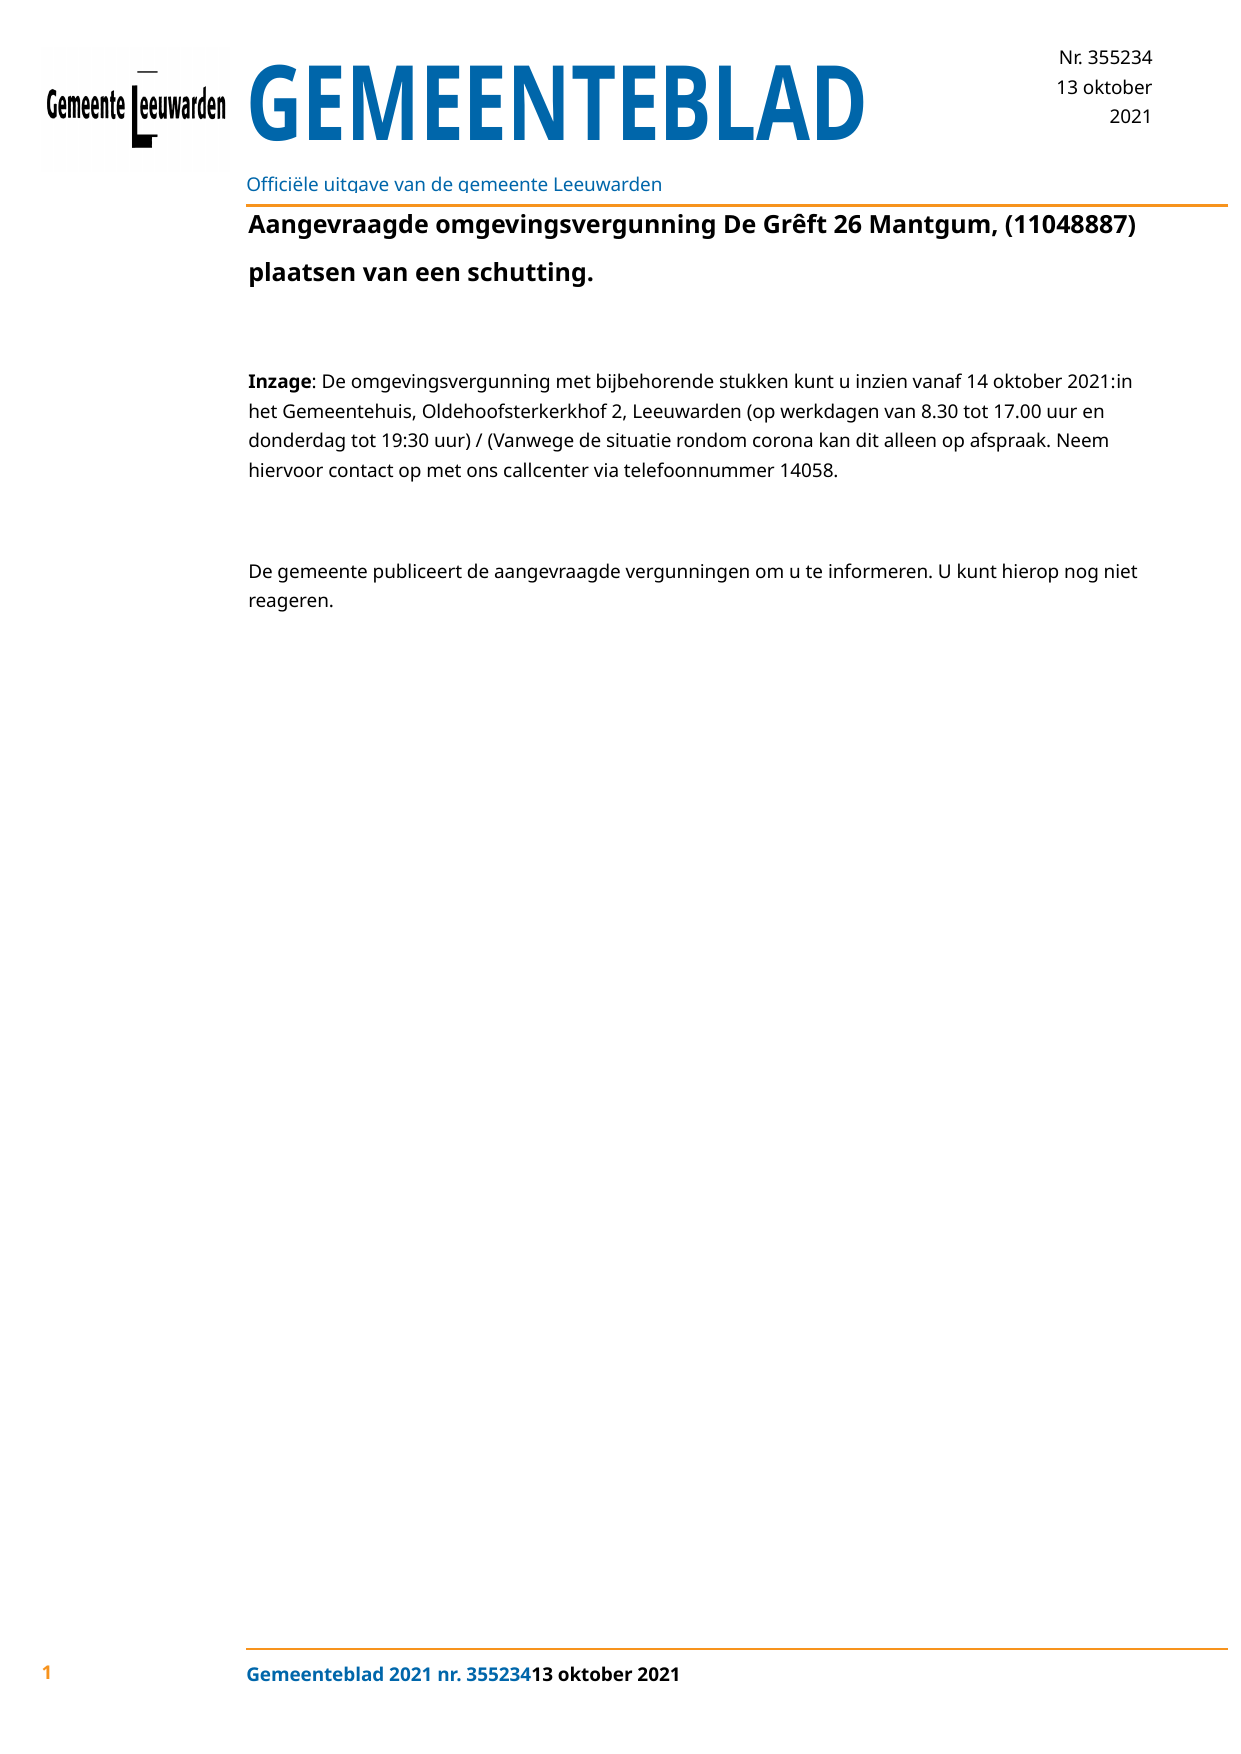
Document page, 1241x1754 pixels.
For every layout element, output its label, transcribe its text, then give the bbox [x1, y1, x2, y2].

text Aangevraagde omgevingsvergunning De Grêft 26 Mantgum, (11048887) plaatsen van een schutting. [248, 207, 1152, 288]
text De gemeente publiceert de aangevraagde vergunningen om u te informeren. U kunt hierop nog niet reageren. [248, 558, 1152, 613]
text Inzage: De omgevingsvergunning met bijbehorende stukken kunt u inzien vanaf 14 oktober 2021:in het Gemeentehuis, Oldehoofsterkerkhof 2, Leeuwarden (op werkdagen van 8.30 tot 17.00 uur en donderdag tot 19:30 uur) / (Vanwege de situatie rondom corona kan dit alleen op afspraak. Neem hiervoor contact op met ons callcenter via telefoonnummer 14058. [248, 368, 1152, 483]
picture [41, 47, 231, 172]
